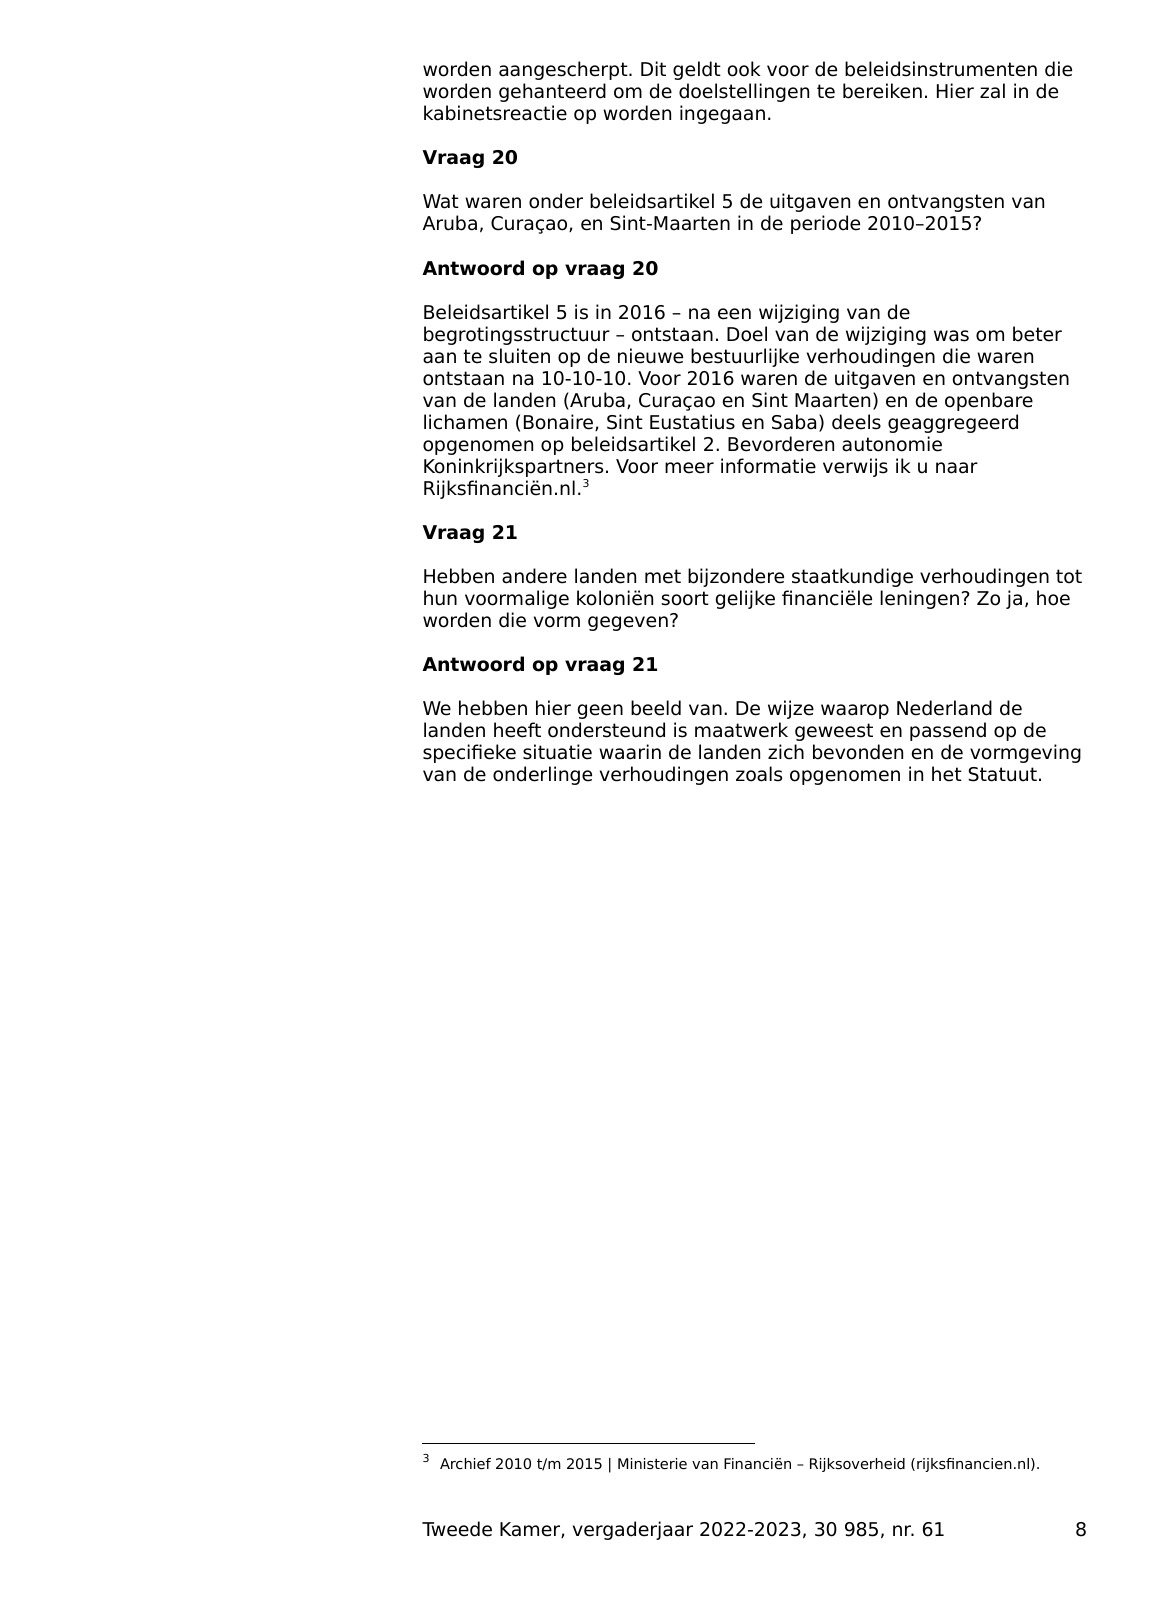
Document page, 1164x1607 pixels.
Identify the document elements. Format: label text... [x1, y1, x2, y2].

text We hebben hier geen beeld van. De wijze waarop Nederland de landen heeft ondersteund is maatwerk geweest en passend op de specifieke situatie waarin de landen zich bevonden en de vormgeving van de onderlinge verhoudingen zoals opgenomen in het Statuut. [422, 698, 1087, 786]
subtitle Vraag 20 [422, 147, 1087, 169]
text Hebben andere landen met bijzondere staatkundige verhoudingen tot hun voormalige koloniën soort gelijke financiële leningen? Zo ja, hoe worden die vorm gegeven? [422, 566, 1087, 632]
text worden aangescherpt. Dit geldt ook voor de beleidsinstrumenten die worden gehanteerd om de doelstellingen te bereiken. Hier zal in de kabinetsreactie op worden ingegaan. [422, 59, 1087, 125]
text Wat waren onder beleidsartikel 5 de uitgaven en ontvangsten van Aruba, Curaçao, en Sint-Maarten in de periode 2010–2015? [422, 191, 1087, 235]
subtitle Antwoord op vraag 21 [422, 654, 1087, 676]
text Beleidsartikel 5 is in 2016 – na een wijziging van de begrotingsstructuur – ontstaan. Doel van de wijziging was om beter aan te sluiten op de nieuwe bestuurlijke verhoudingen die waren ontstaan na 10-10-10. Voor 2016 waren de uitgaven en ontvangsten van de landen (Aruba, Curaçao en Sint Maarten) en de openbare lichamen (Bonaire, Sint Eustatius en Saba) deels geaggregeerd opgenomen op beleidsartikel 2. Bevorderen autonomie Koninkrijkspartners. Voor meer informatie verwijs ik u naar Rijksfinanciën.nl. [422, 302, 1087, 499]
subtitle Antwoord op vraag 20 [422, 257, 1087, 279]
subtitle Vraag 21 [422, 522, 1087, 544]
text Archief 2010 t/m 2015 | Ministerie van Financiën – Rijksoverheid (rijksfinancien.nl). [422, 1452, 1087, 1474]
